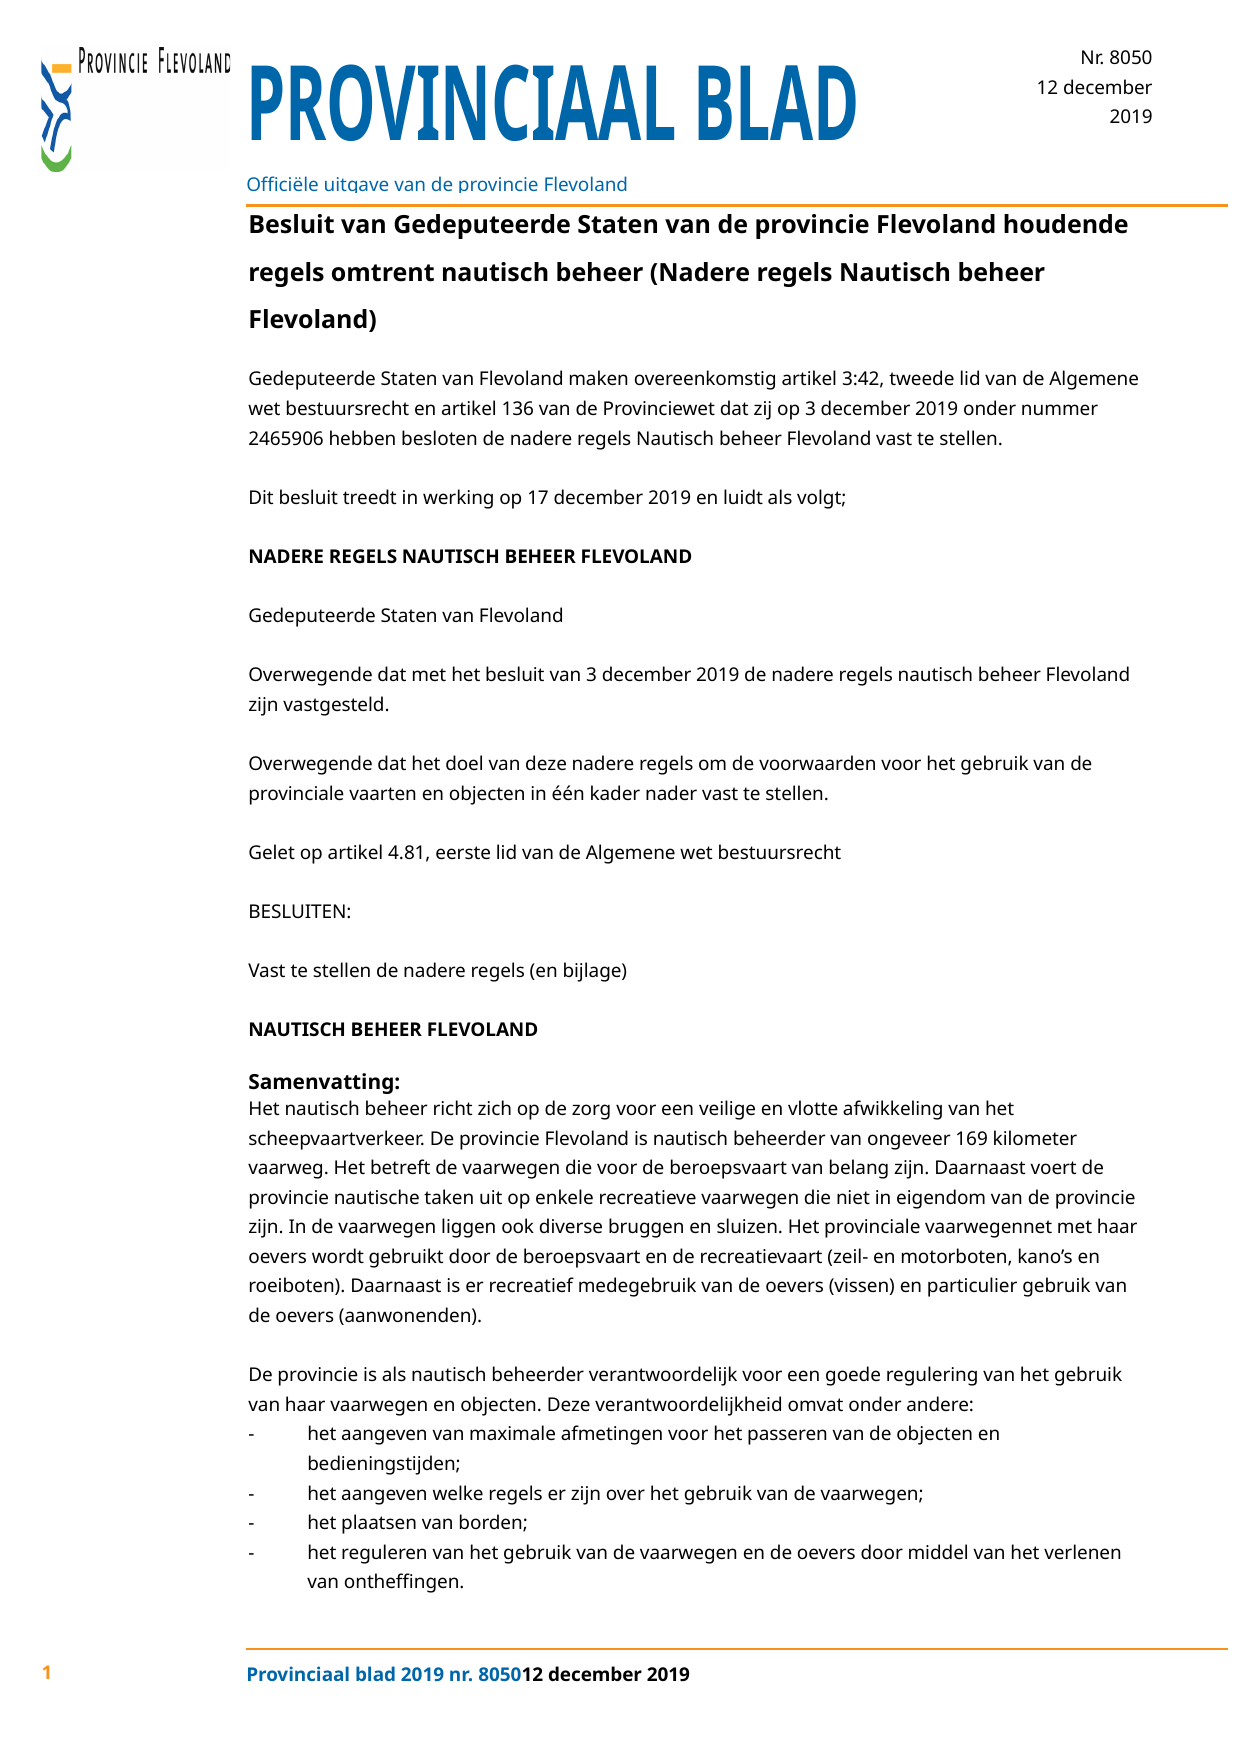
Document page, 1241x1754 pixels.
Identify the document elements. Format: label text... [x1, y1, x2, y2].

list het aangeven welke regels er zijn over het gebruik van de vaarwegen; [248, 1480, 1152, 1506]
text Gelet op artikel 4.81, eerste lid van de Algemene wet bestuursrecht [248, 839, 1152, 864]
text NAUTISCH BEHEER FLEVOLAND [248, 1016, 1152, 1042]
text Samenvatting: [248, 1067, 1152, 1095]
text De provincie is als nautisch beheerder verantwoordelijk voor een goede regulering van het gebruik van haar vaarwegen en objecten. Deze verantwoordelijkheid omvat onder andere: [248, 1361, 1152, 1417]
text Het nautisch beheer richt zich op de zorg voor een veilige en vlotte afwikkeling van het scheepvaartverkeer. De provincie Flevoland is nautisch beheerder van ongeveer 169 kilometer vaarweg. Het betreft de vaarwegen die voor de beroepsvaart van belang zijn. Daarnaast voert de provincie nautische taken uit op enkele recreatieve vaarwegen die niet in eigendom van de provincie zijn. In de vaarwegen liggen ook diverse bruggen en sluizen. Het provinciale vaarwegennet met haar oevers wordt gebruikt door de beroepsvaart en de recreatievaart (zeil- en motorboten, kano’s en roeiboten). Daarnaast is er recreatief medegebruik van de oevers (vissen) en particulier gebruik van de oevers (aanwonenden). [248, 1095, 1152, 1328]
list het plaatsen van borden; [248, 1509, 1152, 1535]
text BESLUITEN: [248, 898, 1152, 924]
text Vast te stellen de nadere regels (en bijlage) [248, 957, 1152, 983]
text Besluit van Gedeputeerde Staten van de provincie Flevoland houdende regels omtrent nautisch beheer (Nadere regels Nautisch beheer Flevoland) [248, 207, 1152, 336]
text Gedeputeerde Staten van Flevoland [248, 602, 1152, 628]
text Overwegende dat het doel van deze nadere regels om de voorwaarden voor het gebruik van de provinciale vaarten en objecten in één kader nader vast te stellen. [248, 750, 1152, 805]
list het aangeven van maximale afmetingen voor het passeren van de objecten en bedieningstijden; [248, 1421, 1152, 1476]
text Overwegende dat met het besluit van 3 december 2019 de nadere regels nautisch beheer Flevoland zijn vastgesteld. [248, 661, 1152, 717]
text NADERE REGELS NAUTISCH BEHEER FLEVOLAND [248, 543, 1152, 569]
list het reguleren van het gebruik van de vaarwegen en de oevers door middel van het verlenen van ontheffingen. [248, 1539, 1152, 1594]
text Dit besluit treedt in werking op 17 december 2019 en luidt als volgt; [248, 484, 1152, 509]
text Gedeputeerde Staten van Flevoland maken overeenkomstig artikel 3:42, tweede lid van de Algemene wet bestuursrecht en artikel 136 van de Provinciewet dat zij op 3 december 2019 onder nummer 2465906 hebben besloten de nadere regels Nautisch beheer Flevoland vast te stellen. [248, 366, 1152, 450]
picture [41, 47, 231, 172]
